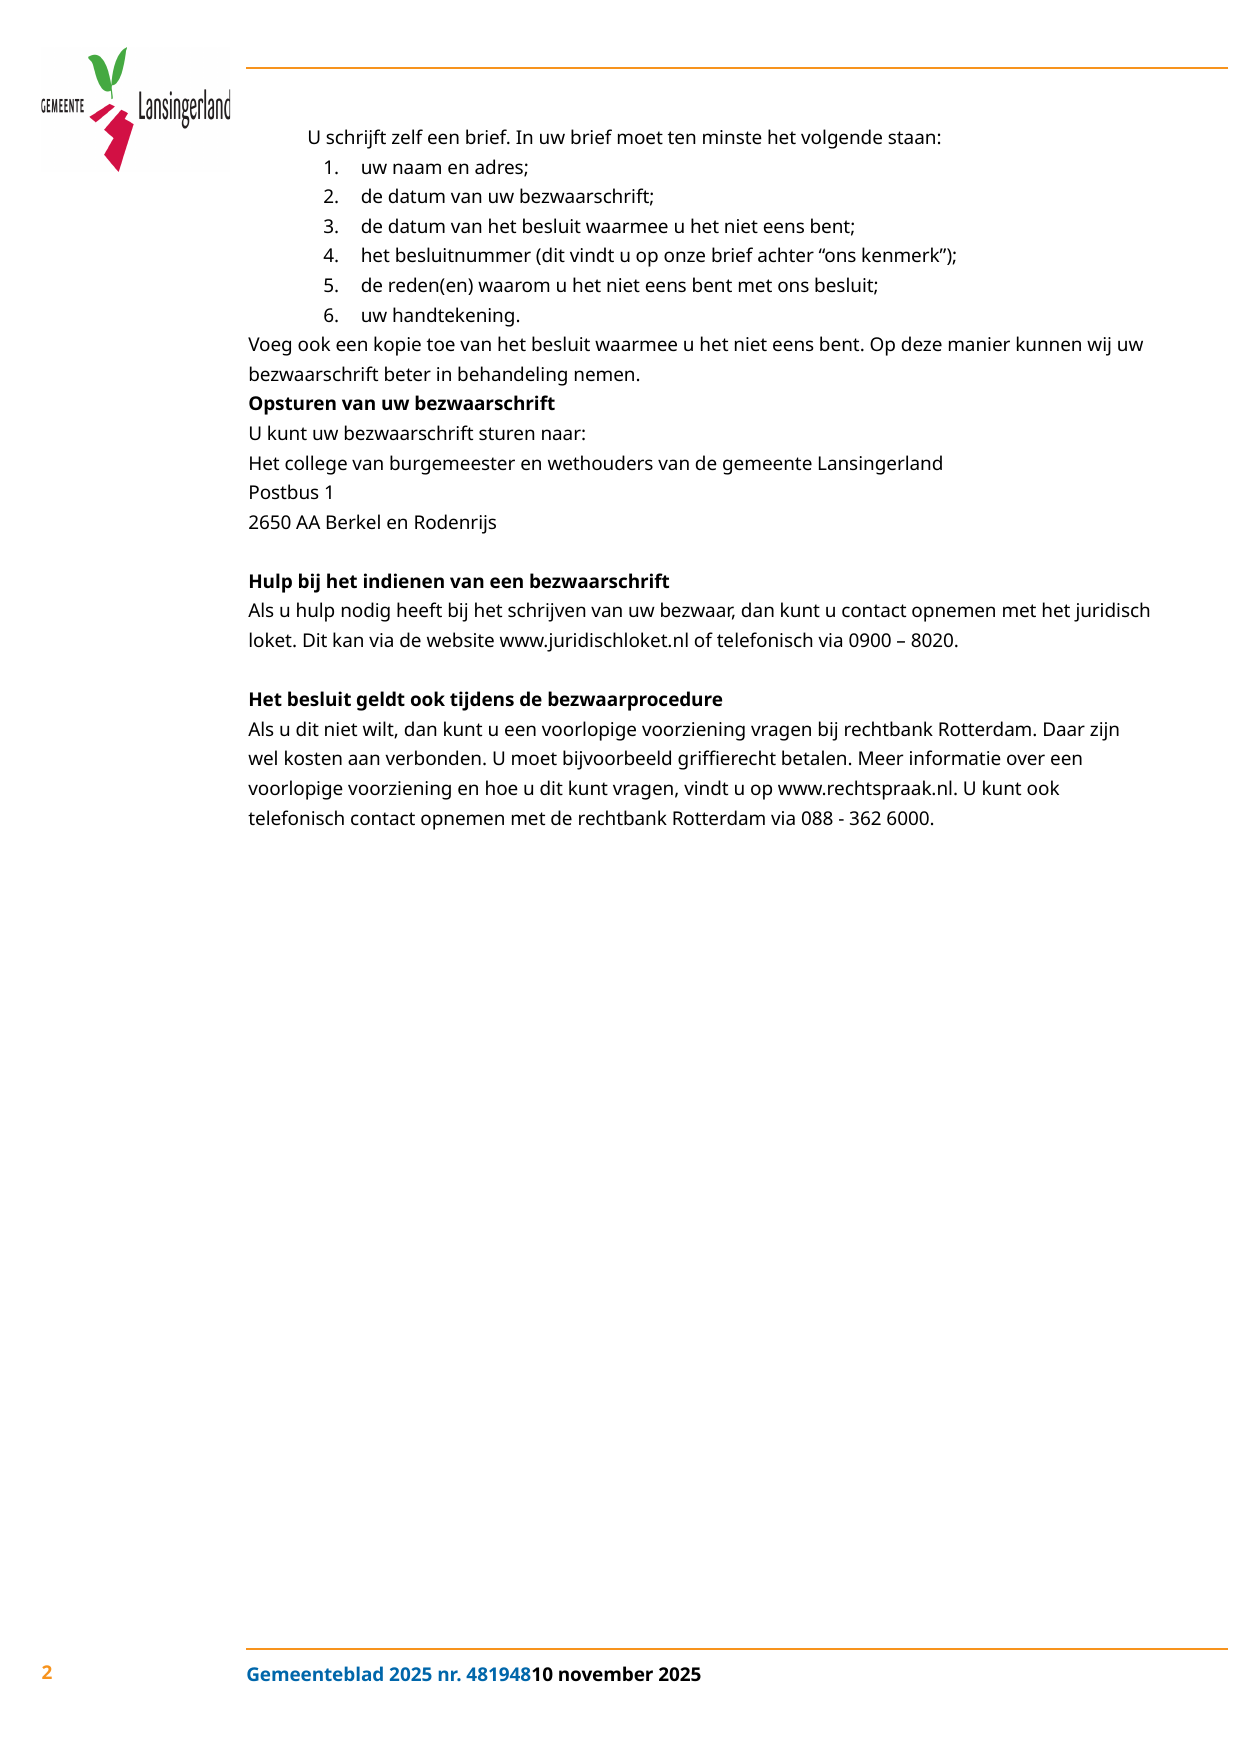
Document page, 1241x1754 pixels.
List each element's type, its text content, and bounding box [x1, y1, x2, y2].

picture [41, 47, 231, 172]
text U kunt uw bezwaarschrift sturen naar: [248, 420, 1152, 446]
text Voeg ook een kopie toe van het besluit waarmee u het niet eens bent. Op deze manier kunnen wij uw bezwaarschrift beter in behandeling nemen. [248, 331, 1152, 387]
list uw handtekening. [323, 302, 1152, 328]
text Opsturen van uw bezwaarschrift [248, 391, 1152, 416]
text Het college van burgemeester en wethouders van de gemeente Lansingerland [248, 450, 1152, 476]
text Postbus 1 [248, 479, 1152, 505]
list het besluitnummer (dit vindt u op onze brief achter “ons kenmerk”); [323, 243, 1152, 268]
text Als u dit niet wilt, dan kunt u een voorlopige voorziening vragen bij rechtbank Rotterdam. Daar zijn wel kosten aan verbonden. U moet bijvoorbeeld griffierecht betalen. Meer informatie over een voorlopige voorziening en hoe u dit kunt vragen, vindt u op www.rechtspraak.nl. U kunt ook telefonisch contact opnemen met de rechtbank Rotterdam via 088 - 362 6000. [248, 716, 1152, 831]
list de reden(en) waarom u het niet eens bent met ons besluit; [323, 272, 1152, 298]
list de datum van uw bezwaarschrift; [323, 183, 1152, 209]
text Hulp bij het indienen van een bezwaarschrift [248, 568, 1152, 594]
list de datum van het besluit waarmee u het niet eens bent; [323, 213, 1152, 239]
text Als u hulp nodig heeft bij het schrijven van uw bezwaar, dan kunt u contact opnemen met het juridisch loket. Dit kan via de website www.juridischloket.nl of telefonisch via 0900 – 8020. [248, 598, 1152, 653]
list uw naam en adres; [323, 154, 1152, 180]
text 2650 AA Berkel en Rodenrijs [248, 509, 1152, 535]
list U schrijft zelf een brief. In uw brief moet ten minste het volgende staan: [248, 124, 1152, 150]
text Het besluit geldt ook tijdens de bezwaarprocedure [248, 686, 1152, 712]
